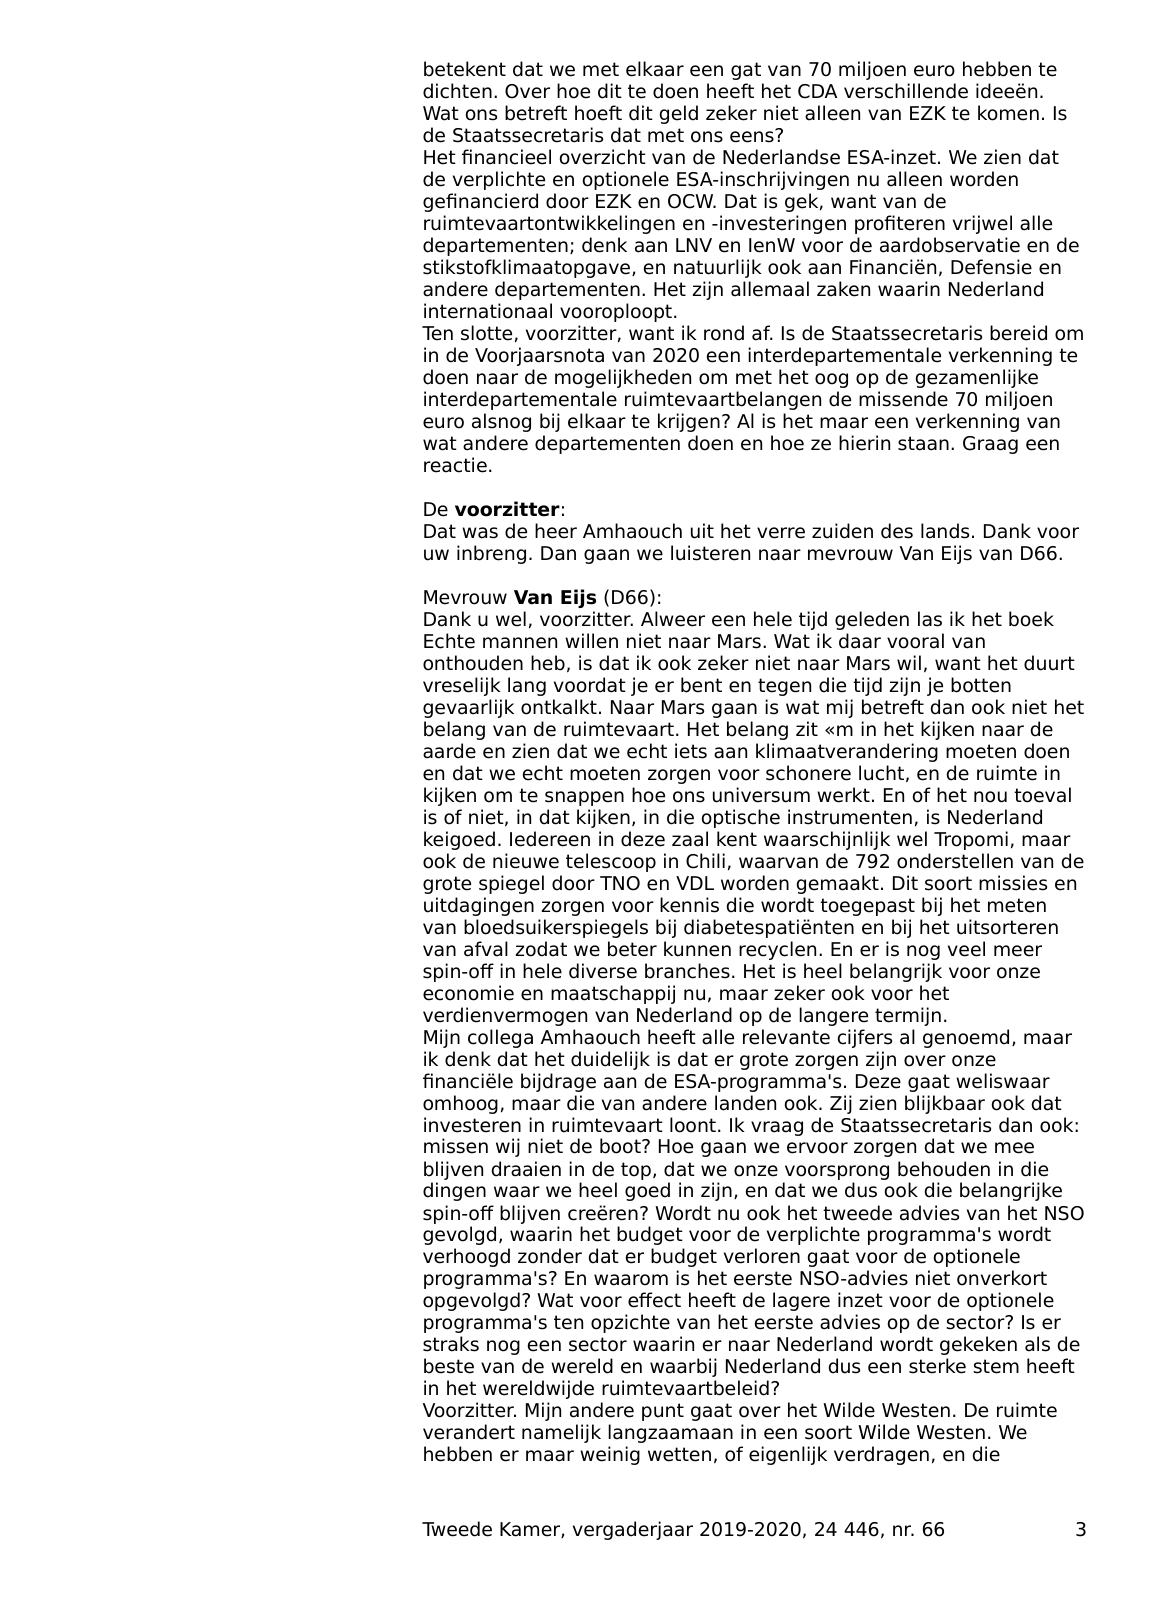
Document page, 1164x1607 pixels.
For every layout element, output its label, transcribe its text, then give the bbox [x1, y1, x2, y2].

text Ten slotte, voorzitter, want ik rond af. Is de Staatssecretaris bereid om in de Voorjaarsnota van 2020 een interdepartementale verkenning te doen naar de mogelijkheden om met het oog op de gezamenlijke interdepartementale ruimtevaartbelangen de missende 70 miljoen euro alsnog bij elkaar te krijgen? Al is het maar een verkenning van wat andere departementen doen en hoe ze hierin staan. Graag een reactie. [422, 323, 1087, 477]
text De voorzitter: [422, 499, 1087, 521]
text Mijn collega Amhaouch heeft alle relevante cijfers al genoemd, maar ik denk dat het duidelijk is dat er grote zorgen zijn over onze financiële bijdrage aan de ESA-programma's. Deze gaat weliswaar omhoog, maar die van andere landen ook. Zij zien blijkbaar ook dat investeren in ruimtevaart loont. Ik vraag de Staatssecretaris dan ook: missen wij niet de boot? Hoe gaan we ervoor zorgen dat we mee blijven draaien in de top, dat we onze voorsprong behouden in die dingen waar we heel goed in zijn, en dat we dus ook die belangrijke spin-off blijven creëren? Wordt nu ook het tweede advies van het NSO gevolgd, waarin het budget voor de verplichte programma's wordt verhoogd zonder dat er budget verloren gaat voor de optionele programma's? En waarom is het eerste NSO-advies niet onverkort opgevolgd? Wat voor effect heeft de lagere inzet voor de optionele programma's ten opzichte van het eerste advies op de sector? Is er straks nog een sector waarin er naar Nederland wordt gekeken als de beste van de wereld en waarbij Nederland dus een sterke stem heeft in het wereldwijde ruimtevaartbeleid? [422, 1027, 1087, 1400]
text Voorzitter. Mijn andere punt gaat over het Wilde Westen. De ruimte verandert namelijk langzaamaan in een soort Wilde Westen. We hebben er maar weinig wetten, of eigenlijk verdragen, en die [422, 1400, 1087, 1466]
text Dat was de heer Amhaouch uit het verre zuiden des lands. Dank voor uw inbreng. Dan gaan we luisteren naar mevrouw Van Eijs van D66. [422, 521, 1087, 565]
text betekent dat we met elkaar een gat van 70 miljoen euro hebben te dichten. Over hoe dit te doen heeft het CDA verschillende ideeën. Wat ons betreft hoeft dit geld zeker niet alleen van EZK te komen. Is de Staatssecretaris dat met ons eens? [422, 59, 1087, 147]
text Het financieel overzicht van de Nederlandse ESA-inzet. We zien dat de verplichte en optionele ESA-inschrijvingen nu alleen worden gefinancierd door EZK en OCW. Dat is gek, want van de ruimtevaartontwikkelingen en -investeringen profiteren vrijwel alle departementen; denk aan LNV en IenW voor de aardobservatie en de stikstofklimaatopgave, en natuurlijk ook aan Financiën, Defensie en andere departementen. Het zijn allemaal zaken waarin Nederland internationaal vooroploopt. [422, 147, 1087, 323]
text Mevrouw Van Eijs (D66): [422, 587, 1087, 609]
text Dank u wel, voorzitter. Alweer een hele tijd geleden las ik het boek Echte mannen willen niet naar Mars. Wat ik daar vooral van onthouden heb, is dat ik ook zeker niet naar Mars wil, want het duurt vreselijk lang voordat je er bent en tegen die tijd zijn je botten gevaarlijk ontkalkt. Naar Mars gaan is wat mij betreft dan ook niet het belang van de ruimtevaart. Het belang zit «m in het kijken naar de aarde en zien dat we echt iets aan klimaatverandering moeten doen en dat we echt moeten zorgen voor schonere lucht, en de ruimte in kijken om te snappen hoe ons universum werkt. En of het nou toeval is of niet, in dat kijken, in die optische instrumenten, is Nederland keigoed. Iedereen in deze zaal kent waarschijnlijk wel Tropomi, maar ook de nieuwe telescoop in Chili, waarvan de 792 onderstellen van de grote spiegel door TNO en VDL worden gemaakt. Dit soort missies en uitdagingen zorgen voor kennis die wordt toegepast bij het meten van bloedsuikerspiegels bij diabetespatiënten en bij het uitsorteren van afval zodat we beter kunnen recyclen. En er is nog veel meer spin-off in hele diverse branches. Het is heel belangrijk voor onze economie en maatschappij nu, maar zeker ook voor het verdienvermogen van Nederland op de langere termijn. [422, 609, 1087, 1027]
